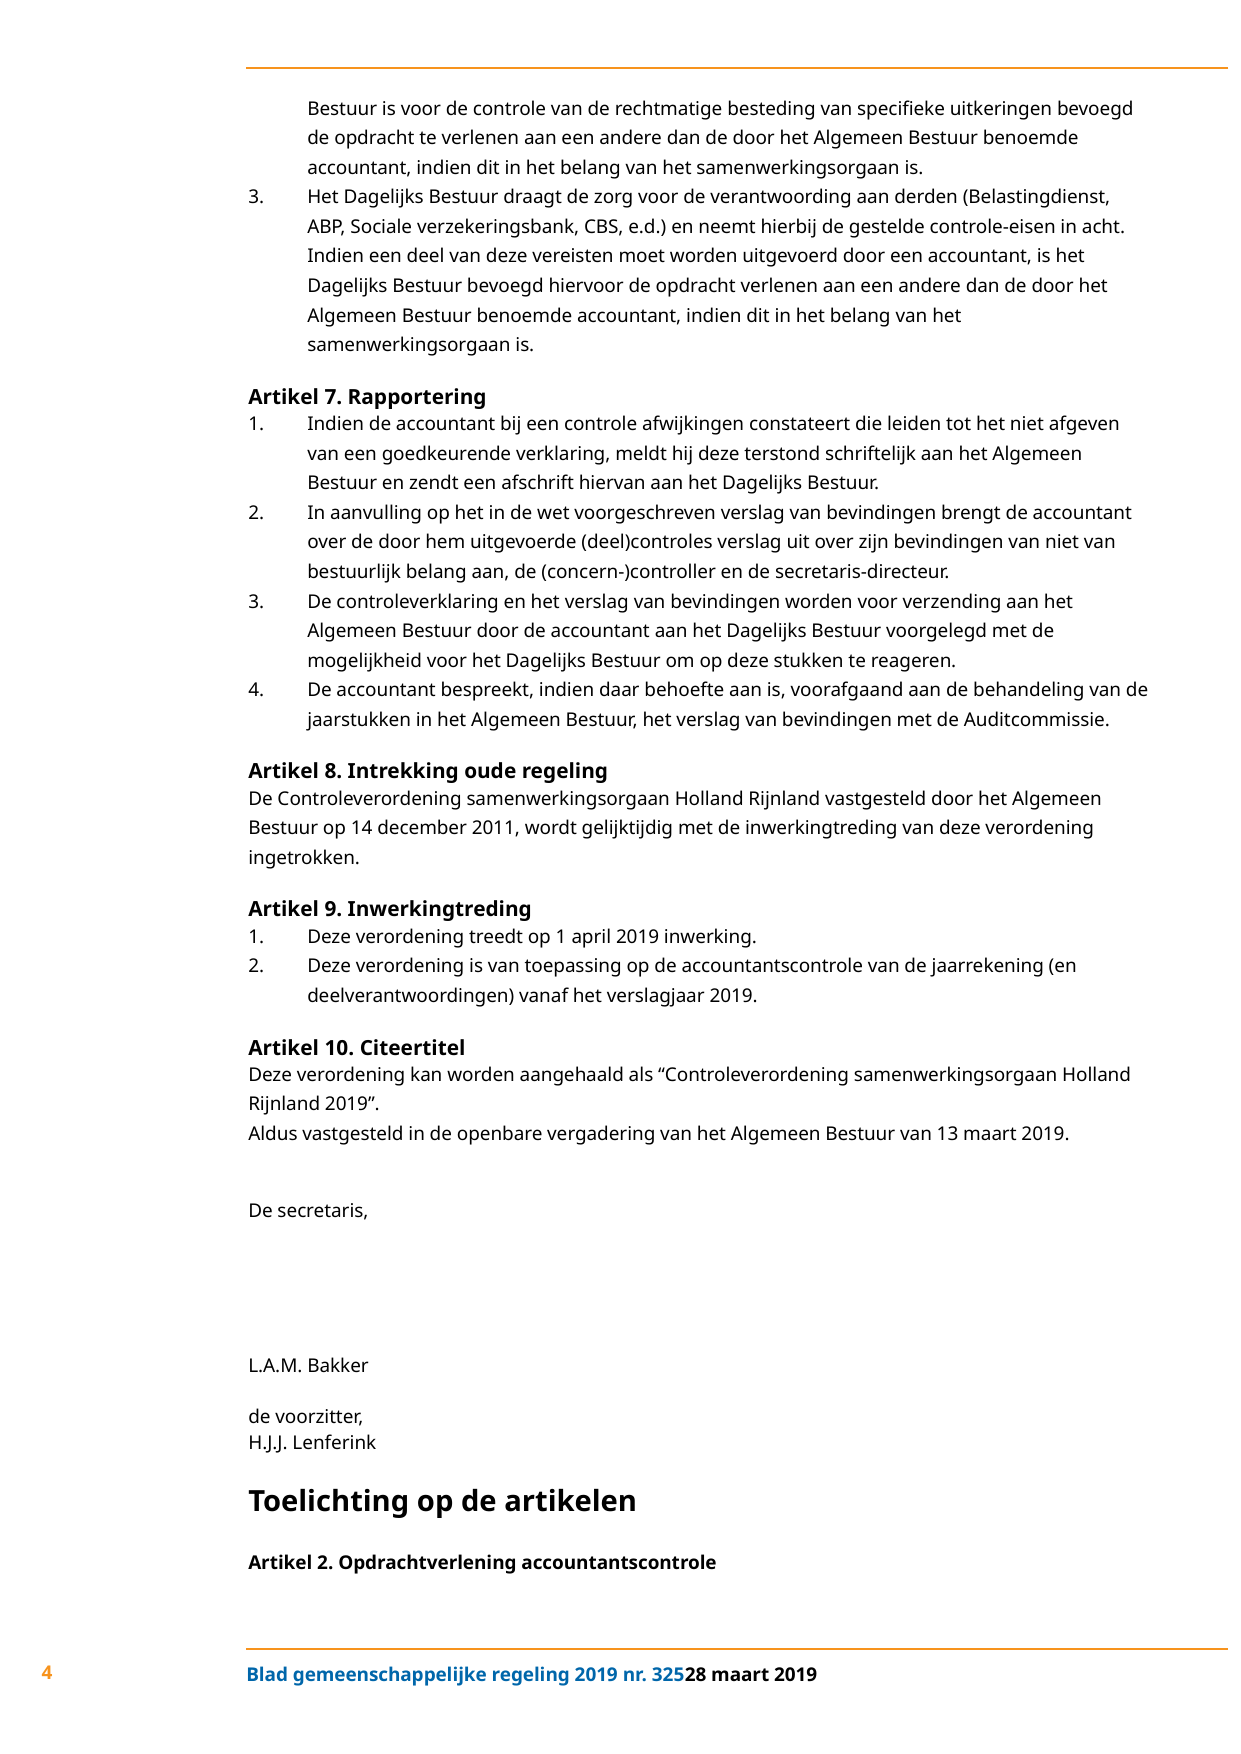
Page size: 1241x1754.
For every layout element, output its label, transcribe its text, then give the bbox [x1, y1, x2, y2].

text de voorzitter, [248, 1403, 1152, 1429]
list In aanvulling op het in de wet voorgeschreven verslag van bevindingen brengt de accountant over de door hem uitgevoerde (deel)controles verslag uit over zijn bevindingen van niet van bestuurlijk belang aan, de (concern-)controller en de secretaris-directeur. [248, 499, 1152, 584]
text Artikel 7. Rapportering [248, 382, 1152, 410]
text Artikel 10. Citeertitel [248, 1033, 1152, 1061]
list Het Dagelijks Bestuur draagt de zorg voor de verantwoording aan derden (Belastingdienst, ABP, Sociale verzekeringsbank, CBS, e.d.) en neemt hierbij de gestelde controle-eisen in acht. Indien een deel van deze vereisten moet worden uitgevoerd door een accountant, is het Dagelijks Bestuur bevoegd hiervoor de opdracht verlenen aan een andere dan de door het Algemeen Bestuur benoemde accountant, indien dit in het belang van het samenwerkingsorgaan is. [248, 183, 1152, 357]
list De controleverklaring en het verslag van bevindingen worden voor verzending aan het Algemeen Bestuur door de accountant aan het Dagelijks Bestuur voorgelegd met de mogelijkheid voor het Dagelijks Bestuur om op deze stukken te reageren. [248, 588, 1152, 673]
text L.A.M. Bakker [248, 1352, 1152, 1377]
list Indien de accountant bij een controle afwijkingen constateert die leiden tot het niet afgeven van een goedkeurende verklaring, meldt hij deze terstond schriftelijk aan het Algemeen Bestuur en zendt een afschrift hiervan aan het Dagelijks Bestuur. [248, 410, 1152, 495]
text Artikel 2. Opdrachtverlening accountantscontrole [248, 1549, 1152, 1575]
text De secretaris, [248, 1197, 1152, 1223]
text Aldus vastgesteld in de openbare vergadering van het Algemeen Bestuur van 13 maart 2019. [248, 1120, 1152, 1146]
text H.J.J. Lenferink [248, 1429, 1152, 1455]
text Artikel 8. Intrekking oude regeling [248, 757, 1152, 785]
list Deze verordening treedt op 1 april 2019 inwerking. [248, 923, 1152, 949]
list De accountant bespreekt, indien daar behoefte aan is, voorafgaand aan de behandeling van de jaarstukken in het Algemeen Bestuur, het verslag van bevindingen met de Auditcommissie. [248, 677, 1152, 732]
text De Controleverordening samenwerkingsorgaan Holland Rijnland vastgesteld door het Algemeen Bestuur op 14 december 2011, wordt gelijktijdig met de inwerkingtreding van deze verordening ingetrokken. [248, 785, 1152, 870]
list Deze verordening is van toepassing op de accountantscontrole van de jaarrekening (en deelverantwoordingen) vanaf het verslagjaar 2019. [248, 953, 1152, 1008]
text Deze verordening kan worden aangehaald als “Controleverordening samenwerkingsorgaan Holland Rijnland 2019”. [248, 1061, 1152, 1116]
picture [41, 47, 231, 172]
text Toelichting op de artikelen [248, 1480, 1152, 1520]
text Artikel 9. Inwerkingtreding [248, 894, 1152, 923]
list Bestuur is voor de controle van de rechtmatige besteding van specifieke uitkeringen bevoegd de opdracht te verlenen aan een andere dan de door het Algemeen Bestuur benoemde accountant, indien dit in het belang van het samenwerkingsorgaan is. [248, 95, 1152, 180]
